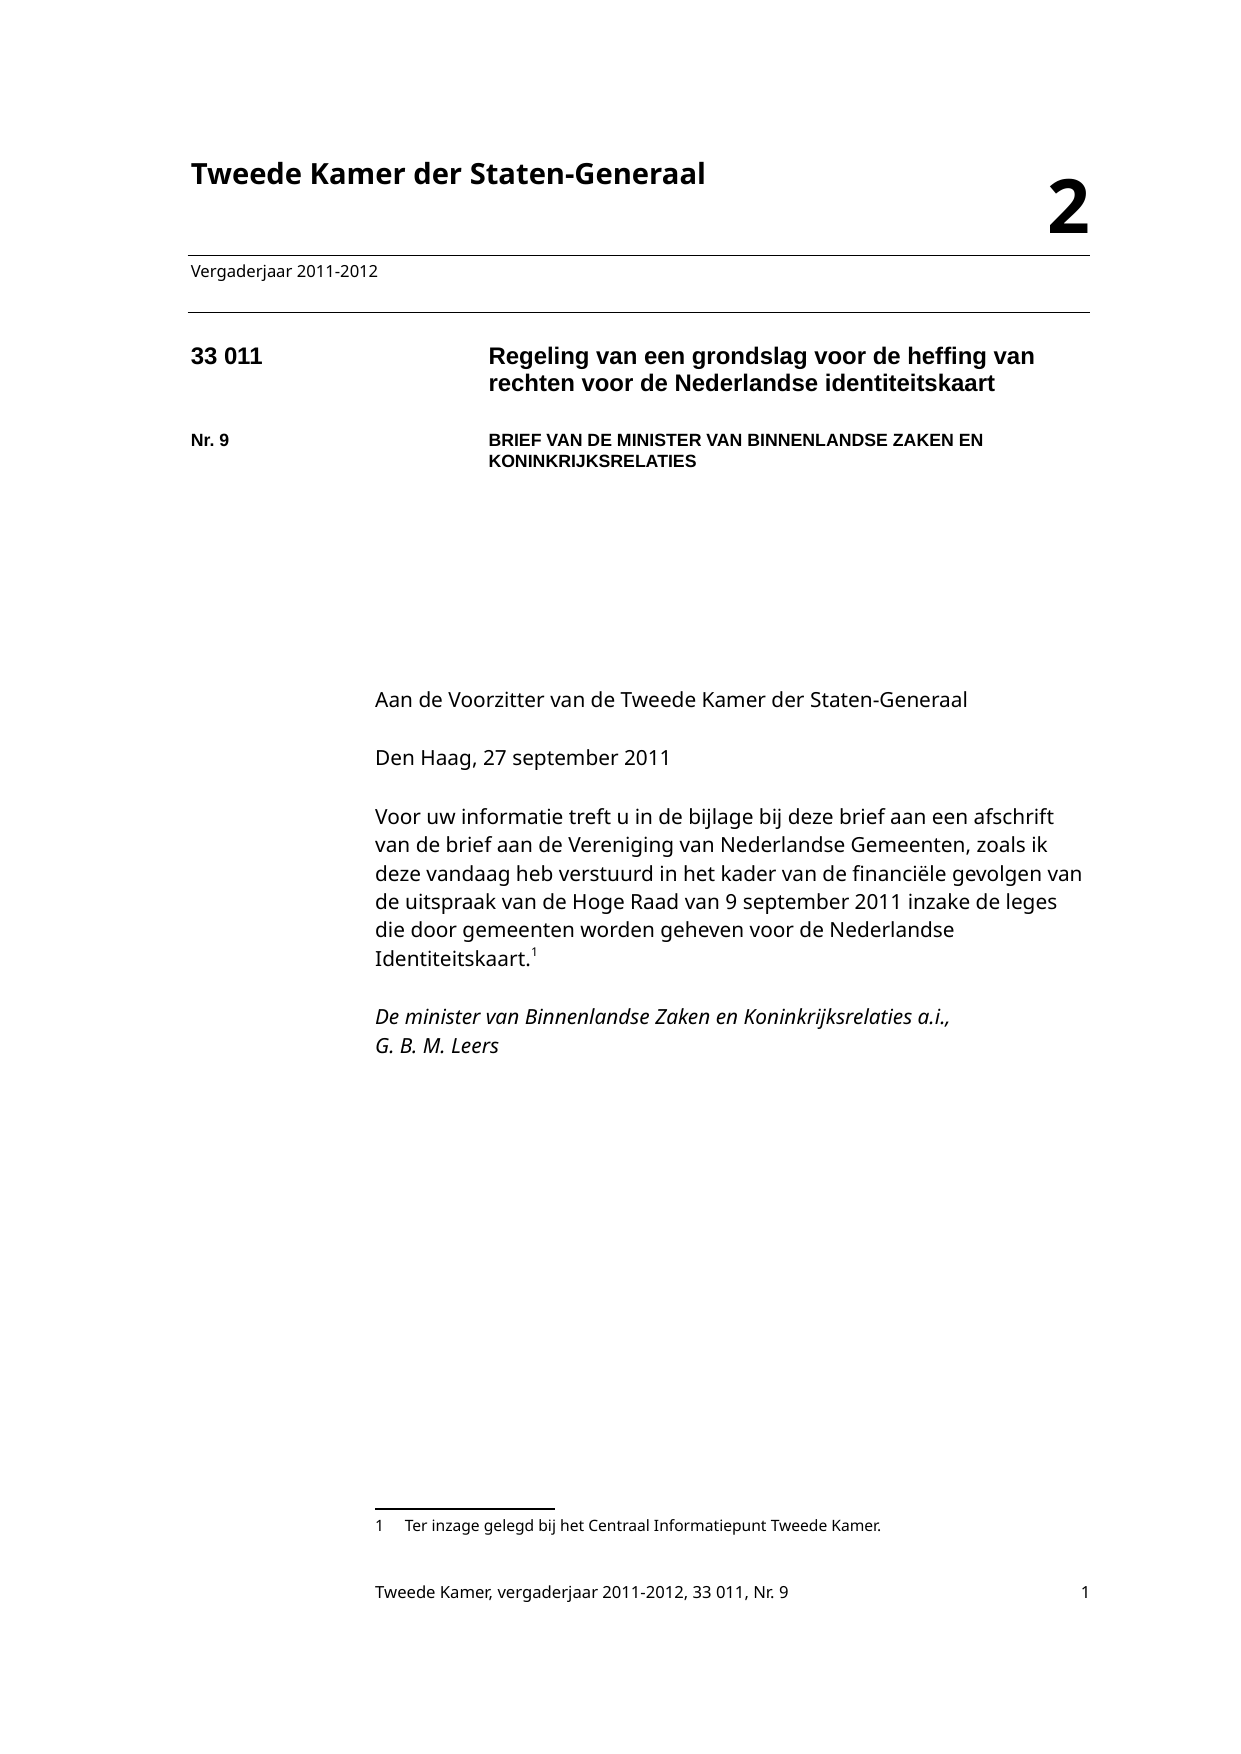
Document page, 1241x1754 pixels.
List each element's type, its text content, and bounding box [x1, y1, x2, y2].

text Aan de Voorzitter van de Tweede Kamer der Staten-Generaal [375, 685, 1090, 713]
table_cell Regeling van een grondslag voor de heffing van rechten voor de Nederlandse identiteitskaart [485, 339, 1090, 427]
table_header 2 [910, 150, 1090, 255]
table_cell BRIEF VAN DE MINISTER VAN BINNENLANDSE ZAKEN EN KONINKRIJKSRELATIES [485, 427, 1090, 566]
table_cell [188, 313, 485, 339]
table_cell [485, 313, 1090, 339]
text G. B. M. Leers [375, 1031, 1090, 1059]
table_cell Nr. 9 [188, 427, 485, 566]
table_cell Vergaderjaar 2011-2012 [188, 256, 485, 312]
text De minister van Binnenlandse Zaken en Koninkrijksrelaties a.i., [375, 1002, 1090, 1031]
text Den Haag, 27 september 2011 [375, 743, 1090, 772]
table_header Tweede Kamer der Staten-Generaal [188, 150, 909, 255]
text Voor uw informatie treft u in de bijlage bij deze brief aan een afschrift van de brief aan de Vereniging van Nederlandse Gemeenten, zoals ik deze vandaag heb verstuurd in het kader van de financiële gevolgen van de uitspraak van de Hoge Raad van 9 september 2011 inzake de leges die door gemeenten worden geheven voor de Nederlandse Identiteitskaart. [375, 802, 1090, 972]
text Ter inzage gelegd bij het Centraal Informatiepunt Tweede Kamer. [375, 1508, 1090, 1536]
table_cell 33 011 [188, 339, 485, 427]
table_cell [485, 256, 1090, 312]
